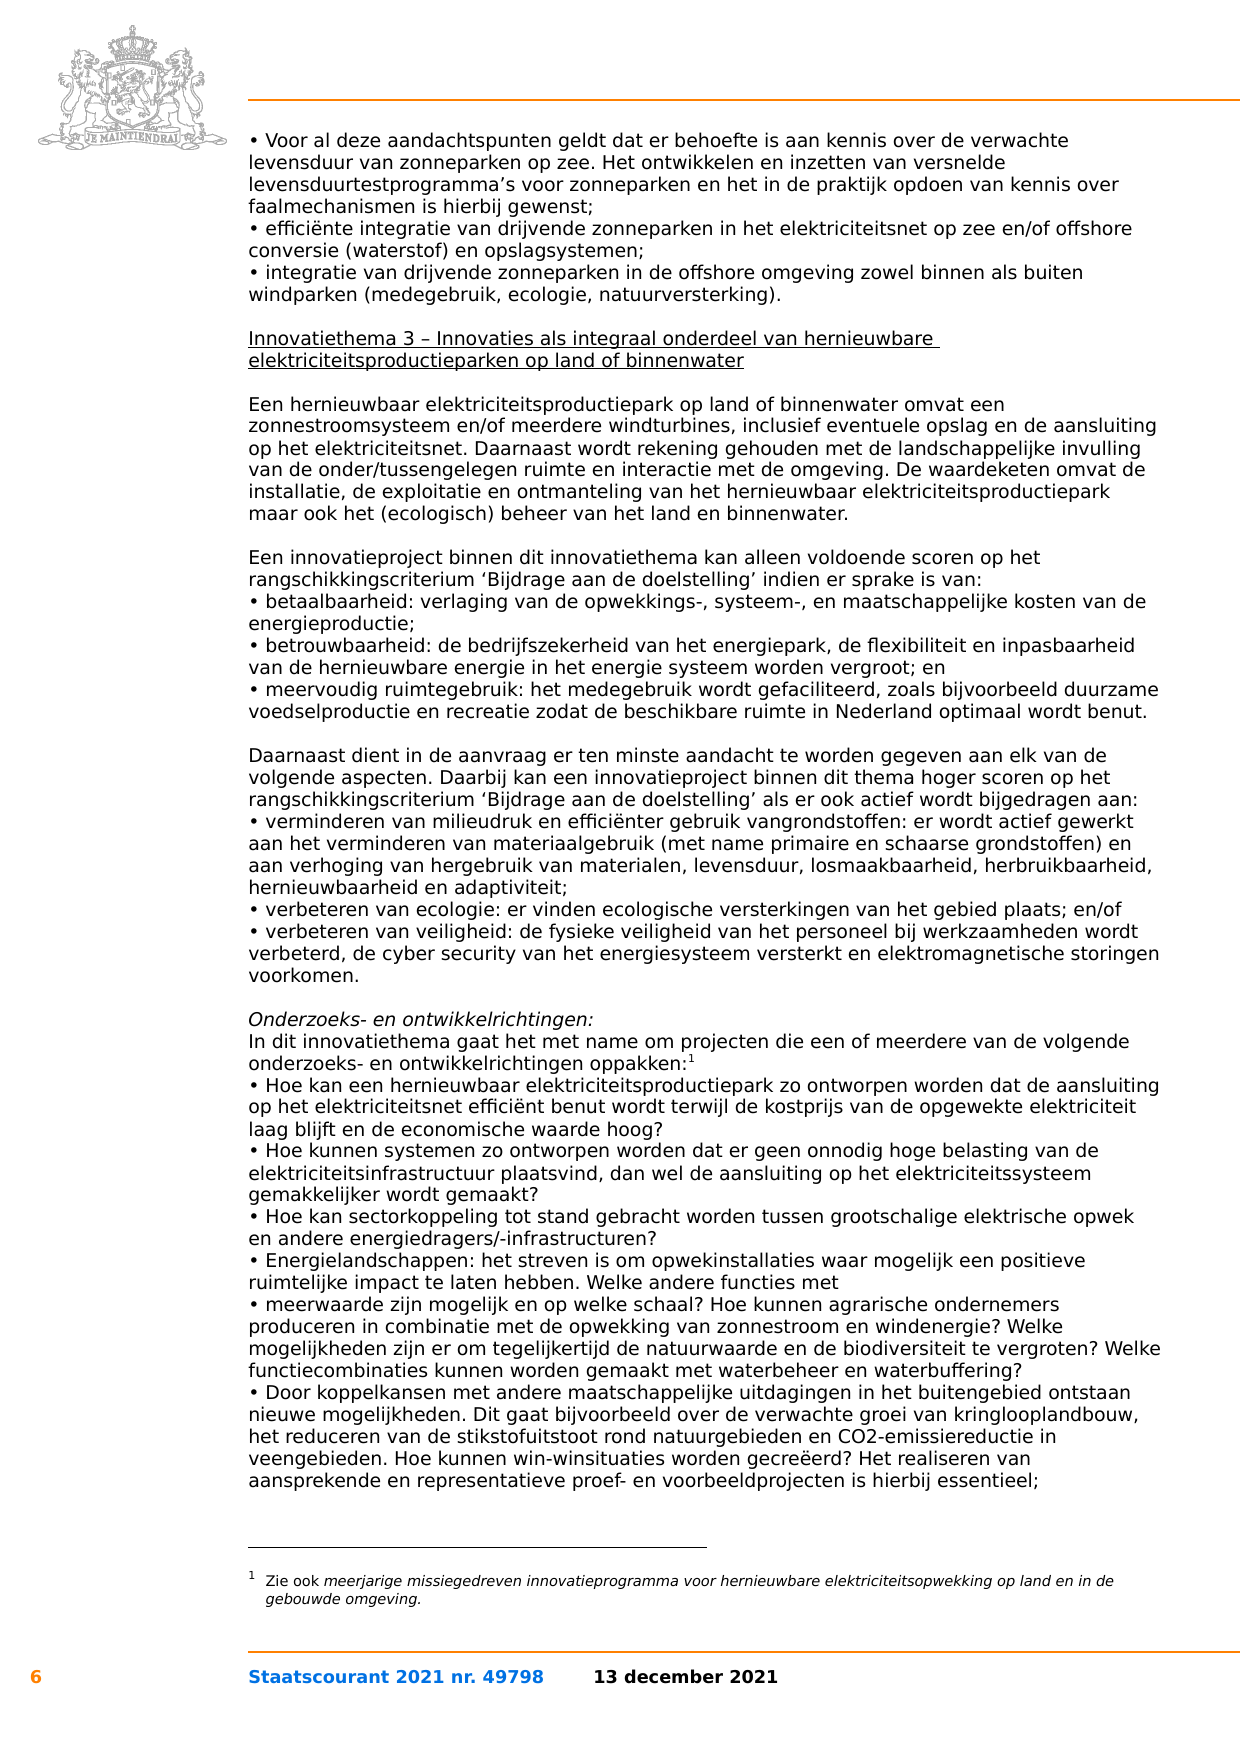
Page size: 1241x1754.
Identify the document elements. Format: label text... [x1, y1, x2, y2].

text Zie ook meerjarige missiegedreven innovatieprogramma voor hernieuwbare elektriciteitsopwekking op land en in de gebouwde omgeving. [248, 1569, 1163, 1608]
text • efficiënte integratie van drijvende zonneparken in het elektriciteitsnet op zee en/of offshore conversie (waterstof) en opslagsystemen; [248, 218, 1163, 262]
text • Hoe kunnen systemen zo ontworpen worden dat er geen onnodig hoge belasting van de elektriciteitsinfrastructuur plaatsvind, dan wel de aansluiting op het elektriciteitssysteem gemakkelijker wordt gemaakt? [248, 1140, 1163, 1206]
text • verbeteren van ecologie: er vinden ecologische versterkingen van het gebied plaats; en/of [248, 899, 1163, 921]
text In dit innovatiethema gaat het met name om projecten die een of meerdere van de volgende onderzoeks- en ontwikkelrichtingen oppakken: [248, 1031, 1163, 1074]
text Daarnaast dient in de aanvraag er ten minste aandacht te worden gegeven aan elk van de volgende aspecten. Daarbij kan een innovatieproject binnen dit thema hoger scoren op het rangschikkingscriterium ‘Bijdrage aan de doelstelling’ als er ook actief wordt bijgedragen aan: [248, 745, 1163, 811]
subtitle Innovatiethema 3 – Innovaties als integraal onderdeel van hernieuwbare elektriciteitsproductieparken op land of binnenwater [248, 328, 1163, 372]
picture [38, 25, 227, 150]
text • Energielandschappen: het streven is om opwekinstallaties waar mogelijk een positieve ruimtelijke impact te laten hebben. Welke andere functies met [248, 1250, 1163, 1294]
text • betrouwbaarheid: de bedrijfszekerheid van het energiepark, de flexibiliteit en inpasbaarheid van de hernieuwbare energie in het energie systeem worden vergroot; en [248, 635, 1163, 679]
text Onderzoeks- en ontwikkelrichtingen: [248, 1008, 1163, 1031]
text • meervoudig ruimtegebruik: het medegebruik wordt gefaciliteerd, zoals bijvoorbeeld duurzame voedselproductie en recreatie zodat de beschikbare ruimte in Nederland optimaal wordt benut. [248, 679, 1163, 723]
text • betaalbaarheid: verlaging van de opwekkings-, systeem-, en maatschappelijke kosten van de energieproductie; [248, 591, 1163, 635]
text • Hoe kan sectorkoppeling tot stand gebracht worden tussen grootschalige elektrische opwek en andere energiedragers/-infrastructuren? [248, 1206, 1163, 1250]
text Een hernieuwbaar elektriciteitsproductiepark op land of binnenwater omvat een zonnestroomsysteem en/of meerdere windturbines, inclusief eventuele opslag en de aansluiting op het elektriciteitsnet. Daarnaast wordt rekening gehouden met de landschappelijke invulling van de onder/tussengelegen ruimte en interactie met de omgeving. De waardeketen omvat de installatie, de exploitatie en ontmanteling van het hernieuwbaar elektriciteitsproductiepark maar ook het (ecologisch) beheer van het land en binnenwater. [248, 393, 1163, 525]
text • verbeteren van veiligheid: de fysieke veiligheid van het personeel bij werkzaamheden wordt verbeterd, de cyber security van het energiesysteem versterkt en elektromagnetische storingen voorkomen. [248, 921, 1163, 987]
text • Door koppelkansen met andere maatschappelijke uitdagingen in het buitengebied ontstaan nieuwe mogelijkheden. Dit gaat bijvoorbeeld over de verwachte groei van kringlooplandbouw, het reduceren van de stikstofuitstoot rond natuurgebieden en CO2-emissiereductie in veengebieden. Hoe kunnen win-winsituaties worden gecreëerd? Het realiseren van aansprekende en representatieve proef- en voorbeeldprojecten is hierbij essentieel; [248, 1382, 1163, 1492]
text • Hoe kan een hernieuwbaar elektriciteitsproductiepark zo ontworpen worden dat de aansluiting op het elektriciteitsnet efficiënt benut wordt terwijl de kostprijs van de opgewekte elektriciteit laag blijft en de economische waarde hoog? [248, 1074, 1163, 1140]
text • meerwaarde zijn mogelijk en op welke schaal? Hoe kunnen agrarische ondernemers produceren in combinatie met de opwekking van zonnestroom en windenergie? Welke mogelijkheden zijn er om tegelijkertijd de natuurwaarde en de biodiversiteit te vergroten? Welke functiecombinaties kunnen worden gemaakt met waterbeheer en waterbuffering? [248, 1294, 1163, 1382]
text • integratie van drijvende zonneparken in de offshore omgeving zowel binnen als buiten windparken (medegebruik, ecologie, natuurversterking). [248, 262, 1163, 306]
text Een innovatieproject binnen dit innovatiethema kan alleen voldoende scoren op het rangschikkingscriterium ‘Bijdrage aan de doelstelling’ indien er sprake is van: [248, 547, 1163, 591]
text • verminderen van milieudruk en efficiënter gebruik vangrondstoffen: er wordt actief gewerkt aan het verminderen van materiaalgebruik (met name primaire en schaarse grondstoffen) en aan verhoging van hergebruik van materialen, levensduur, losmaakbaarheid, herbruikbaarheid, hernieuwbaarheid en adaptiviteit; [248, 811, 1163, 899]
text • Voor al deze aandachtspunten geldt dat er behoefte is aan kennis over de verwachte levensduur van zonneparken op zee. Het ontwikkelen en inzetten van versnelde levensduurtestprogramma’s voor zonneparken en het in de praktijk opdoen van kennis over faalmechanismen is hierbij gewenst; [248, 130, 1163, 218]
